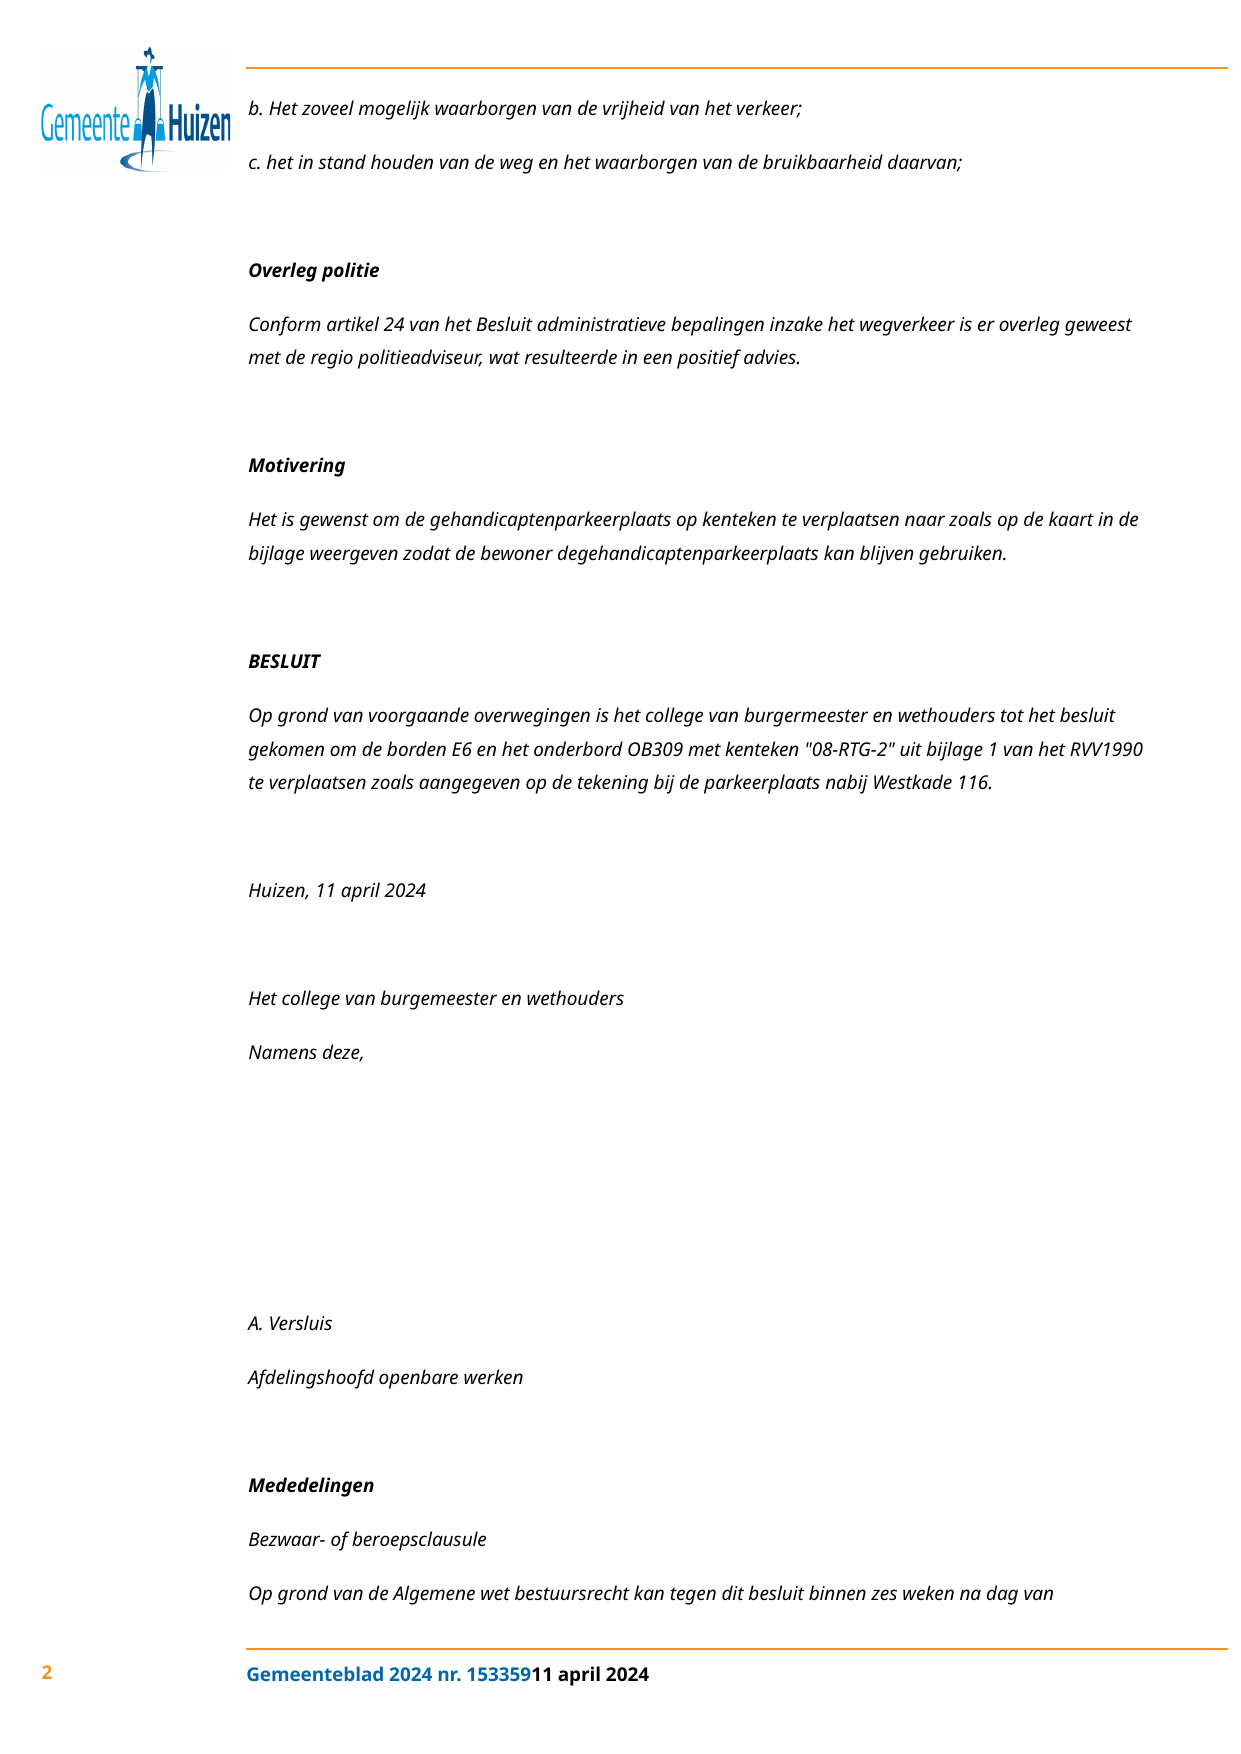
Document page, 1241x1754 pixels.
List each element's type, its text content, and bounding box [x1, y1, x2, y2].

text Het college van burgemeester en wethouders [248, 985, 1152, 1011]
text A. Versluis [248, 1310, 1152, 1336]
text Mededelingen [248, 1472, 1152, 1498]
picture [41, 47, 231, 172]
text Motivering [248, 453, 1152, 478]
text Conform artikel 24 van het Besluit administratieve bepalingen inzake het wegverkeer is er overleg geweest met de regio politieadviseur, wat resulteerde in een positief advies. [248, 311, 1152, 370]
text Het is gewenst om de gehandicaptenparkeerplaats op kenteken te verplaatsen naar zoals op de kaart in de bijlage weergeven zodat de bewoner degehandicaptenparkeerplaats kan blijven gebruiken. [248, 507, 1152, 566]
text Afdelingshoofd openbare werken [248, 1364, 1152, 1389]
text Namens deze, [248, 1039, 1152, 1065]
text Overleg politie [248, 257, 1152, 283]
text b. Het zoveel mogelijk waarborgen van de vrijheid van het verkeer; [248, 95, 1152, 121]
text Bezwaar- of beroepsclausule [248, 1526, 1152, 1552]
text Op grond van voorgaande overwegingen is het college van burgermeester en wethouders tot het besluit gekomen om de borden E6 en het onderbord OB309 met kenteken "08-RTG-2" uit bijlage 1 van het RVV1990 te verplaatsen zoals aangegeven op de tekening bij de parkeerplaats nabij Westkade 116. [248, 702, 1152, 795]
text BESLUIT [248, 648, 1152, 674]
text Op grond van de Algemene wet bestuursrecht kan tegen dit besluit binnen zes weken na dag van [248, 1580, 1152, 1606]
text c. het in stand houden van de weg en het waarborgen van de bruikbaarheid daarvan; [248, 149, 1152, 174]
text Huizen, 11 april 2024 [248, 877, 1152, 903]
